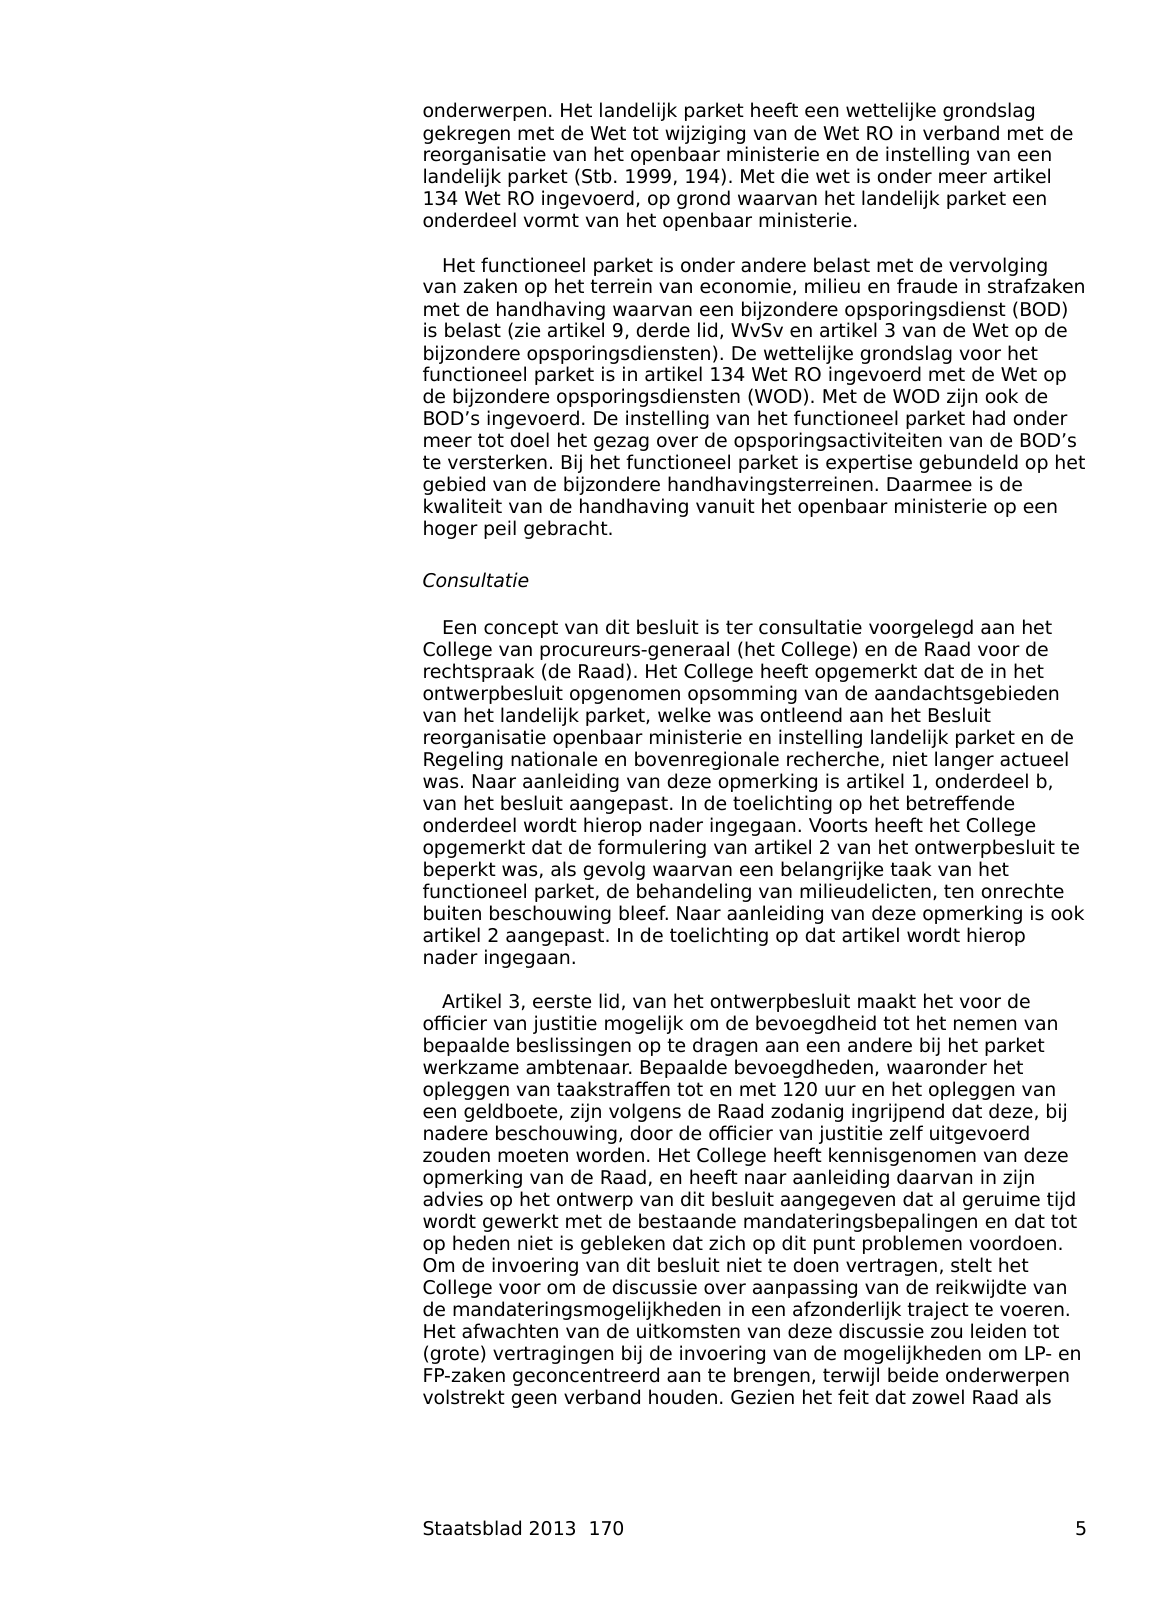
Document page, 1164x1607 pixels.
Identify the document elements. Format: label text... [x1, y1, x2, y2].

text Een concept van dit besluit is ter consultatie voorgelegd aan het College van procureurs-generaal (het College) en de Raad voor de rechtspraak (de Raad). Het College heeft opgemerkt dat de in het ontwerpbesluit opgenomen opsomming van de aandachtsgebieden van het landelijk parket, welke was ontleend aan het Besluit reorganisatie openbaar ministerie en instelling landelijk parket en de Regeling nationale en bovenregionale recherche, niet langer actueel was. Naar aanleiding van deze opmerking is artikel 1, onderdeel b, van het besluit aangepast. In de toelichting op het betreffende onderdeel wordt hierop nader ingegaan. Voorts heeft het College opgemerkt dat de formulering van artikel 2 van het ontwerpbesluit te beperkt was, als gevolg waarvan een belangrijke taak van het functioneel parket, de behandeling van milieudelicten, ten onrechte buiten beschouwing bleef. Naar aanleiding van deze opmerking is ook artikel 2 aangepast. In de toelichting op dat artikel wordt hierop nader ingegaan. [422, 617, 1087, 969]
text Artikel 3, eerste lid, van het ontwerpbesluit maakt het voor de officier van justitie mogelijk om de bevoegdheid tot het nemen van bepaalde beslissingen op te dragen aan een andere bij het parket werkzame ambtenaar. Bepaalde bevoegdheden, waaronder het opleggen van taakstraffen tot en met 120 uur en het opleggen van een geldboete, zijn volgens de Raad zodanig ingrijpend dat deze, bij nadere beschouwing, door de officier van justitie zelf uitgevoerd zouden moeten worden. Het College heeft kennisgenomen van deze opmerking van de Raad, en heeft naar aanleiding daarvan in zijn advies op het ontwerp van dit besluit aangegeven dat al geruime tijd wordt gewerkt met de bestaande mandateringsbepalingen en dat tot op heden niet is gebleken dat zich op dit punt problemen voordoen. Om de invoering van dit besluit niet te doen vertragen, stelt het College voor om de discussie over aanpassing van de reikwijdte van de mandateringsmogelijkheden in een afzonderlijk traject te voeren. Het afwachten van de uitkomsten van deze discussie zou leiden tot (grote) vertragingen bij de invoering van de mogelijkheden om LP- en FP-zaken geconcentreerd aan te brengen, terwijl beide onderwerpen volstrekt geen verband houden. Gezien het feit dat zowel Raad als [422, 991, 1087, 1409]
text Het functioneel parket is onder andere belast met de vervolging van zaken op het terrein van economie, milieu en fraude in strafzaken met de handhaving waarvan een bijzondere opsporingsdienst (BOD) is belast (zie artikel 9, derde lid, WvSv en artikel 3 van de Wet op de bijzondere opsporingsdiensten). De wettelijke grondslag voor het functioneel parket is in artikel 134 Wet RO ingevoerd met de Wet op de bijzondere opsporingsdiensten (WOD). Met de WOD zijn ook de BOD’s ingevoerd. De instelling van het functioneel parket had onder meer tot doel het gezag over de opsporingsactiviteiten van de BOD’s te versterken. Bij het functioneel parket is expertise gebundeld op het gebied van de bijzondere handhavingsterreinen. Daarmee is de kwaliteit van de handhaving vanuit het openbaar ministerie op een hoger peil gebracht. [422, 254, 1087, 540]
subtitle Consultatie [422, 570, 1087, 592]
text onderwerpen. Het landelijk parket heeft een wettelijke grondslag gekregen met de Wet tot wijziging van de Wet RO in verband met de reorganisatie van het openbaar ministerie en de instelling van een landelijk parket (Stb. 1999, 194). Met die wet is onder meer artikel 134 Wet RO ingevoerd, op grond waarvan het landelijk parket een onderdeel vormt van het openbaar ministerie. [422, 100, 1087, 232]
